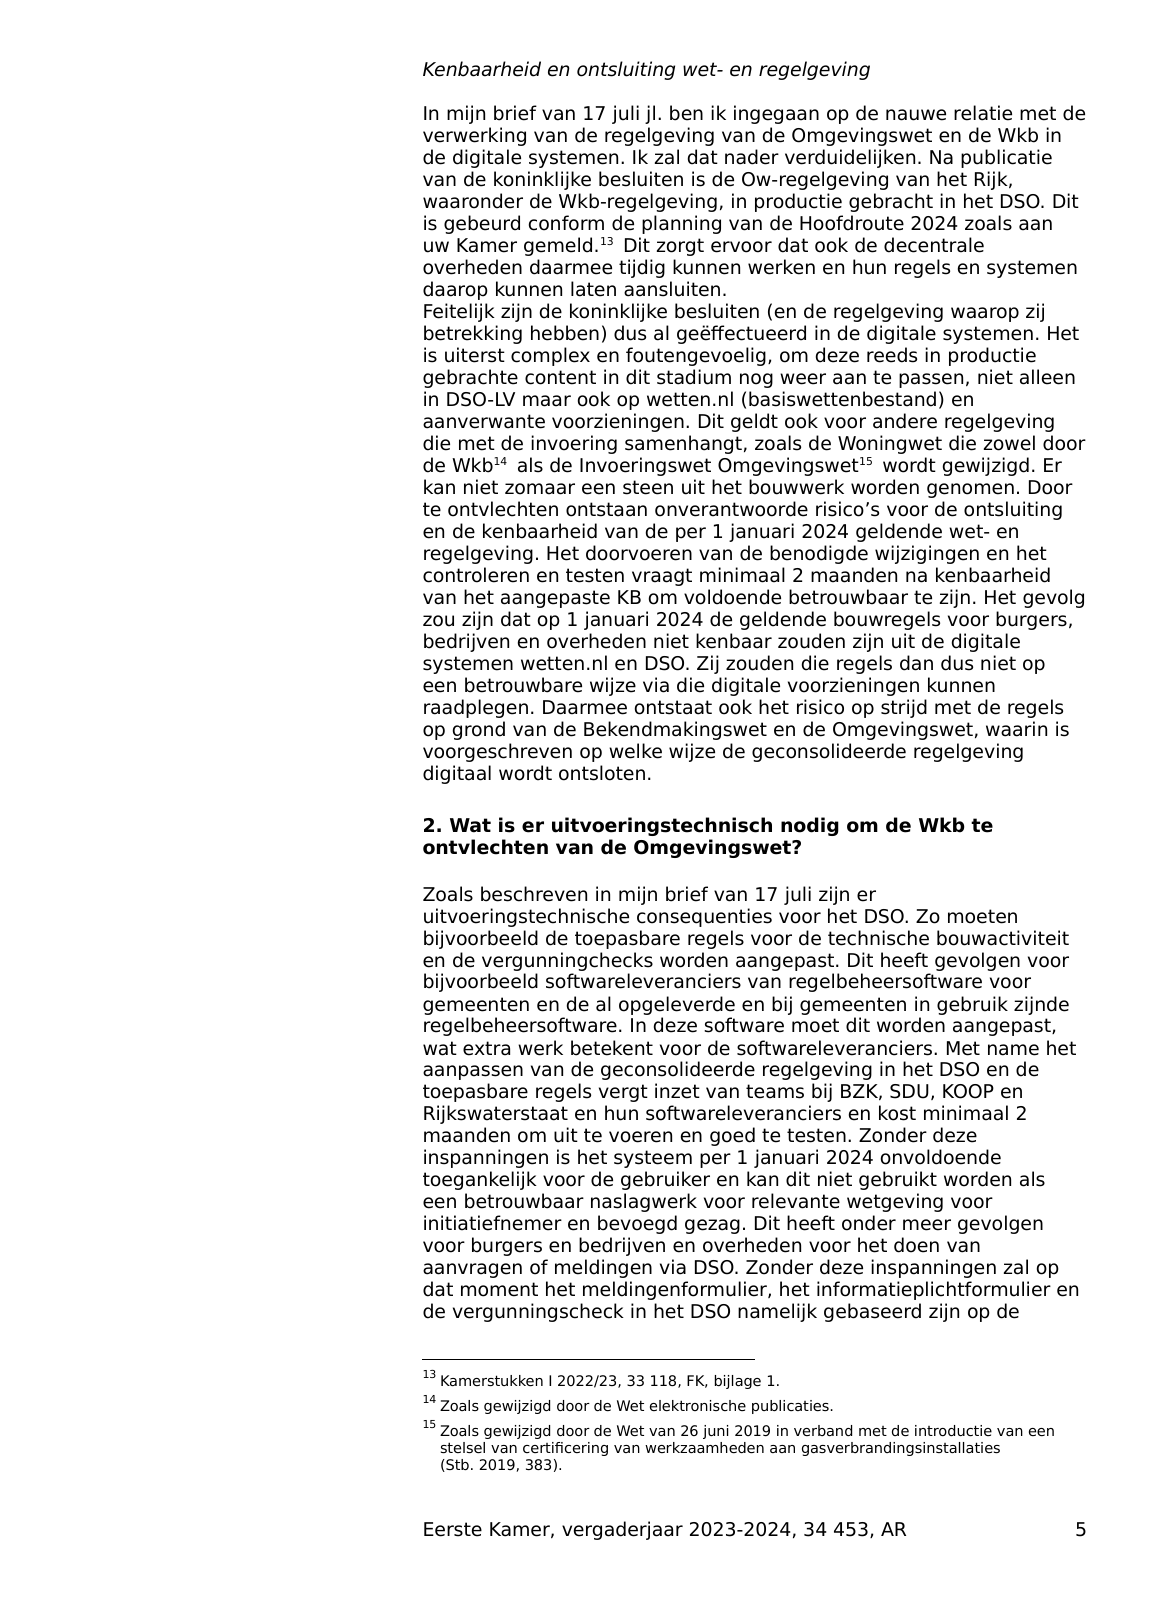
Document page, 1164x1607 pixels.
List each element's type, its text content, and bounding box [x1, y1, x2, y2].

text Feitelijk zijn de koninklijke besluiten (en de regelgeving waarop zij betrekking hebben) dus al geëffectueerd in de digitale systemen. Het is uiterst complex en foutengevoelig, om deze reeds in productie gebrachte content in dit stadium nog weer aan te passen, niet alleen in DSO-LV maar ook op wetten.nl (basiswettenbestand) en aanverwante voorzieningen. Dit geldt ook voor andere regelgeving die met de invoering samenhangt, zoals de Woningwet die zowel door de Wkb als de Invoeringswet Omgevingswet wordt gewijzigd. Er kan niet zomaar een steen uit het bouwwerk worden genomen. Door te ontvlechten ontstaan onverantwoorde risico’s voor de ontsluiting en de kenbaarheid van de per 1 januari 2024 geldende wet- en regelgeving. Het doorvoeren van de benodigde wijzigingen en het controleren en testen vraagt minimaal 2 maanden na kenbaarheid van het aangepaste KB om voldoende betrouwbaar te zijn. Het gevolg zou zijn dat op 1 januari 2024 de geldende bouwregels voor burgers, bedrijven en overheden niet kenbaar zouden zijn uit de digitale systemen wetten.nl en DSO. Zij zouden die regels dan dus niet op een betrouwbare wijze via die digitale voorzieningen kunnen raadplegen. Daarmee ontstaat ook het risico op strijd met de regels op grond van de Bekendmakingswet en de Omgevingswet, waarin is voorgeschreven op welke wijze de geconsolideerde regelgeving digitaal wordt ontsloten. [422, 301, 1087, 784]
text Zoals beschreven in mijn brief van 17 juli zijn er uitvoeringstechnische consequenties voor het DSO. Zo moeten bijvoorbeeld de toepasbare regels voor de technische bouwactiviteit en de vergunningchecks worden aangepast. Dit heeft gevolgen voor bijvoorbeeld softwareleveranciers van regelbeheersoftware voor gemeenten en de al opgeleverde en bij gemeenten in gebruik zijnde regelbeheersoftware. In deze software moet dit worden aangepast, wat extra werk betekent voor de softwareleveranciers. Met name het aanpassen van de geconsolideerde regelgeving in het DSO en de toepasbare regels vergt inzet van teams bij BZK, SDU, KOOP en Rijkswaterstaat en hun softwareleveranciers en kost minimaal 2 maanden om uit te voeren en goed te testen. Zonder deze inspanningen is het systeem per 1 januari 2024 onvoldoende toegankelijk voor de gebruiker en kan dit niet gebruikt worden als een betrouwbaar naslagwerk voor relevante wetgeving voor initiatiefnemer en bevoegd gezag. Dit heeft onder meer gevolgen voor burgers en bedrijven en overheden voor het doen van aanvragen of meldingen via DSO. Zonder deze inspanningen zal op dat moment het meldingenformulier, het informatieplichtformulier en de vergunningscheck in het DSO namelijk gebaseerd zijn op de [422, 883, 1087, 1323]
text Kamerstukken I 2022/23, 33 118, FK, bijlage 1. [422, 1368, 1087, 1391]
text Zoals gewijzigd door de Wet van 26 juni 2019 in verband met de introductie van een stelsel van certificering van werkzaamheden aan gasverbrandingsinstallaties (Stb. 2019, 383). [422, 1418, 1087, 1474]
text Zoals gewijzigd door de Wet elektronische publicaties. [422, 1393, 1087, 1416]
text In mijn brief van 17 juli jl. ben ik ingegaan op de nauwe relatie met de verwerking van de regelgeving van de Omgevingswet en de Wkb in de digitale systemen. Ik zal dat nader verduidelijken. Na publicatie van de koninklijke besluiten is de Ow-regelgeving van het Rijk, waaronder de Wkb-regelgeving, in productie gebracht in het DSO. Dit is gebeurd conform de planning van de Hoofdroute 2024 zoals aan uw Kamer gemeld. Dit zorgt ervoor dat ook de decentrale overheden daarmee tijdig kunnen werken en hun regels en systemen daarop kunnen laten aansluiten. [422, 103, 1087, 301]
subtitle Kenbaarheid en ontsluiting wet- en regelgeving [422, 59, 1087, 81]
subtitle 2. Wat is er uitvoeringstechnisch nodig om de Wkb te ontvlechten van de Omgevingswet? [422, 814, 1087, 858]
